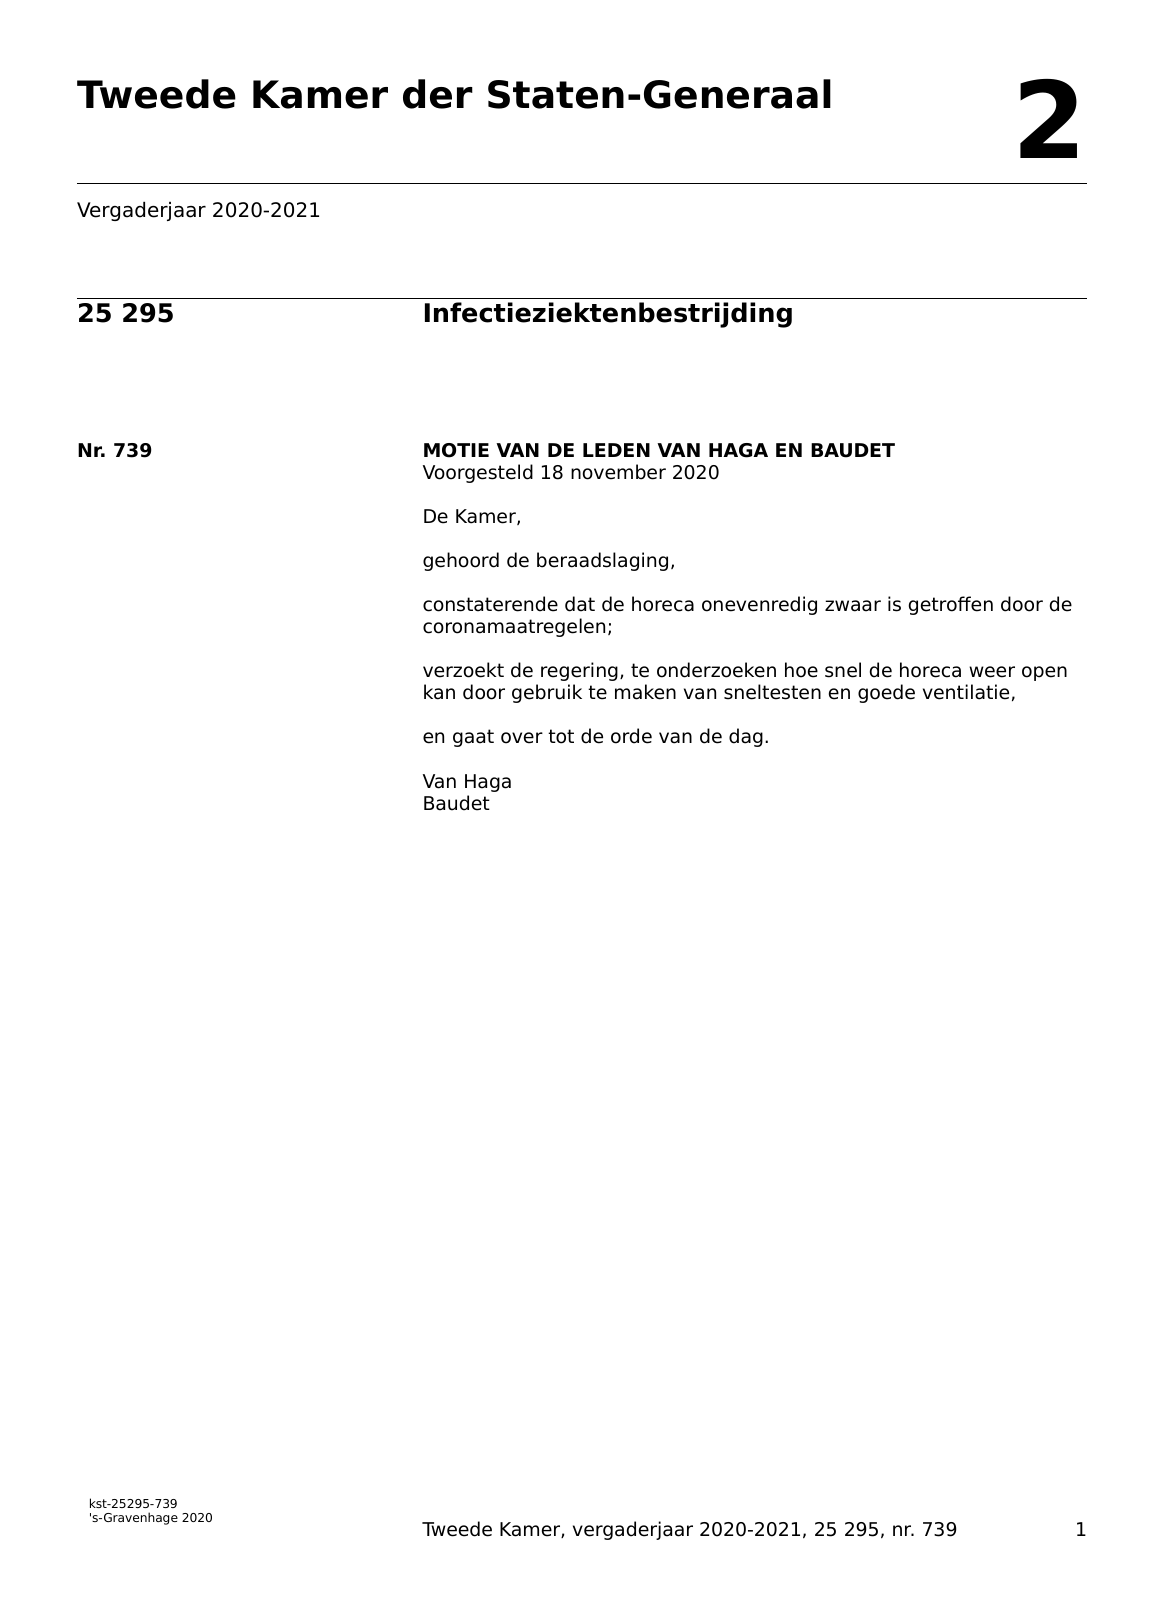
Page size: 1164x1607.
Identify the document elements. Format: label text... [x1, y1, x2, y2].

subtitle 25 295 Infectieziektenbestrijding [77, 299, 1087, 329]
text De Kamer, [422, 506, 1087, 528]
table_cell Vergaderjaar 2020-2021 [77, 184, 1087, 298]
text Baudet [422, 793, 1087, 814]
table_header 2 [886, 59, 1087, 183]
text gehoord de beraadslaging, [422, 550, 1087, 572]
text verzoekt de regering, te onderzoeken hoe snel de horeca weer open kan door gebruik te maken van sneltesten en goede ventilatie, [422, 660, 1087, 704]
text en gaat over tot de orde van de dag. [422, 726, 1087, 748]
text 's-Gravenhage 2020 [88, 1511, 323, 1525]
subtitle Nr. 739 MOTIE VAN DE LEDEN VAN HAGA EN BAUDET [77, 440, 1087, 462]
text Voorgesteld 18 november 2020 [422, 462, 1087, 484]
text kst-25295-739 [88, 1497, 323, 1511]
table_header Tweede Kamer der Staten-Generaal [77, 59, 886, 183]
text constaterende dat de horeca onevenredig zwaar is getroffen door de coronamaatregelen; [422, 594, 1087, 638]
text Van Haga [422, 771, 1087, 793]
